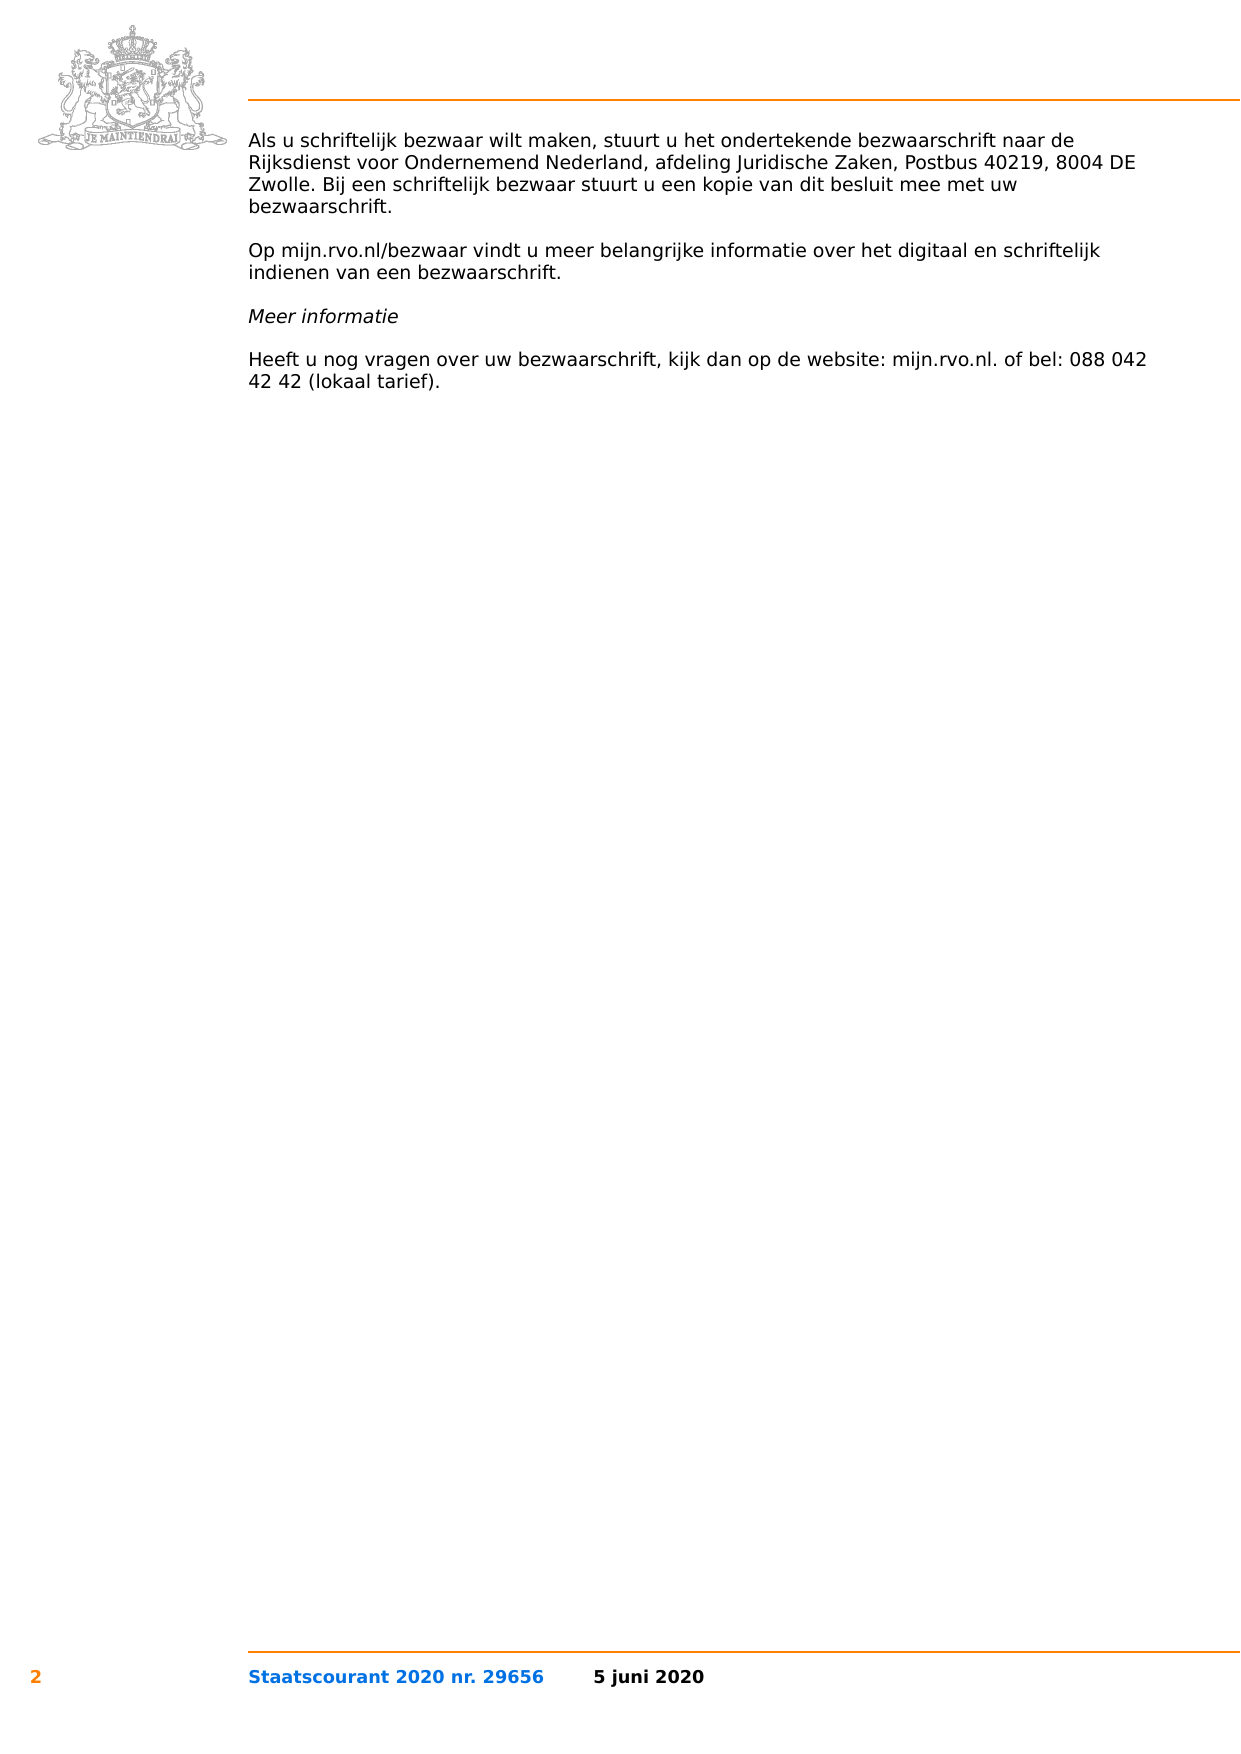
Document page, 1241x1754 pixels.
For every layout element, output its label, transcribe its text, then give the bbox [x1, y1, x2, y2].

text Als u schriftelijk bezwaar wilt maken, stuurt u het ondertekende bezwaarschrift naar de Rijksdienst voor Ondernemend Nederland, afdeling Juridische Zaken, Postbus 40219, 8004 DE Zwolle. Bij een schriftelijk bezwaar stuurt u een kopie van dit besluit mee met uw bezwaarschrift. [248, 130, 1163, 218]
text Op mijn.rvo.nl/bezwaar vindt u meer belangrijke informatie over het digitaal en schriftelijk indienen van een bezwaarschrift. [248, 240, 1163, 284]
text Meer informatie [248, 306, 1163, 327]
text Heeft u nog vragen over uw bezwaarschrift, kijk dan op de website: mijn.rvo.nl. of bel: 088 042 42 42 (lokaal tarief). [248, 349, 1163, 393]
picture [38, 25, 227, 150]
